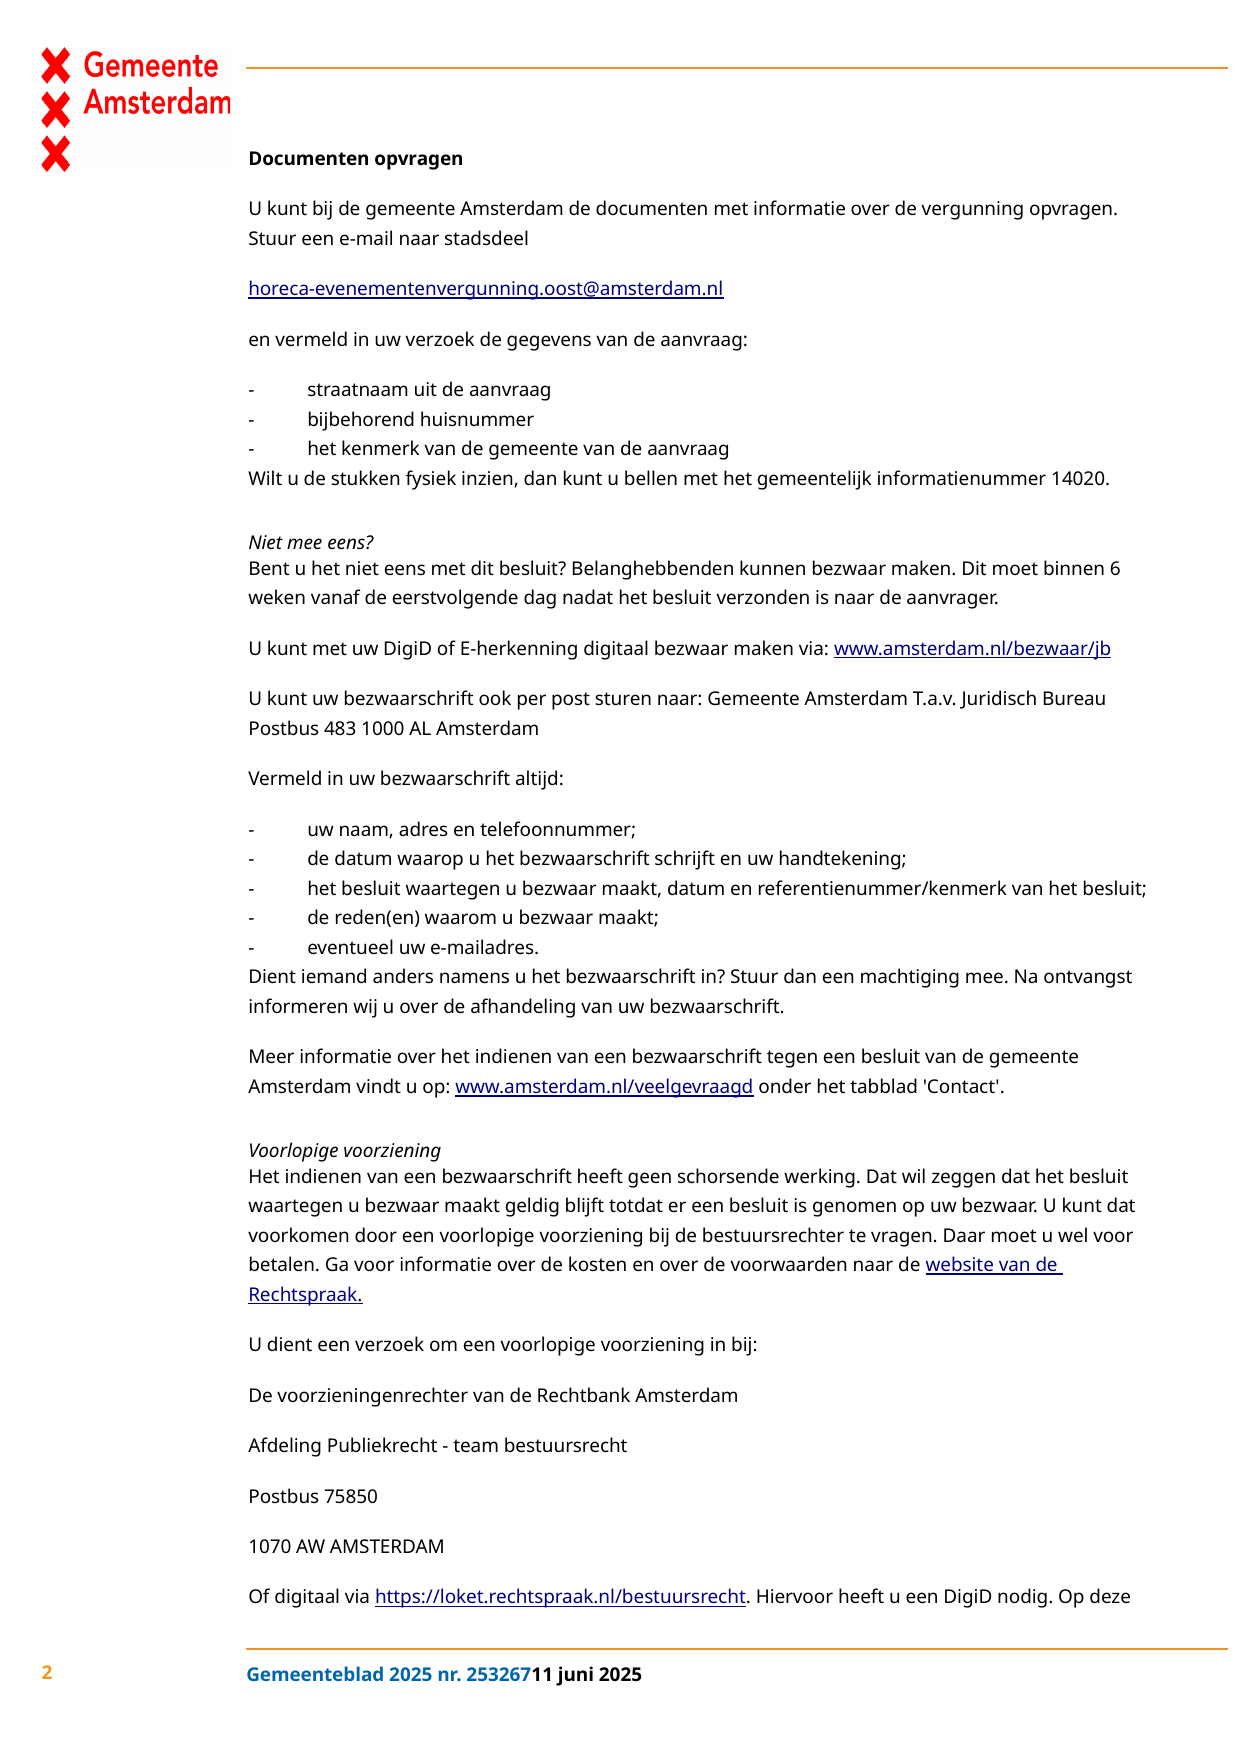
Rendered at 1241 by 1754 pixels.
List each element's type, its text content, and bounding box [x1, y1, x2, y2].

text De voorzieningenrechter van de Rechtbank Amsterdam [248, 1382, 1152, 1408]
text Het indienen van een bezwaarschrift heeft geen schorsende werking. Dat wil zeggen dat het besluit waartegen u bezwaar maakt geldig blijft totdat er een besluit is genomen op uw bezwaar. U kunt dat voorkomen door een voorlopige voorziening bij de bestuursrechter te vragen. Daar moet u wel voor betalen. Ga voor informatie over de kosten en over de voorwaarden naar de website van de Rechtspraak. [248, 1163, 1152, 1307]
text U kunt uw bezwaarschrift ook per post sturen naar: Gemeente Amsterdam T.a.v. Juridisch Bureau Postbus 483 1000 AL Amsterdam [248, 685, 1152, 741]
list het besluit waartegen u bezwaar maakt, datum en referentienummer/kenmerk van het besluit; [248, 875, 1152, 901]
text Vermeld in uw bezwaarschrift altijd: [248, 765, 1152, 791]
text horeca-evenementenvergunning.oost@amsterdam.nl [248, 276, 1152, 301]
text 1070 AW AMSTERDAM [248, 1533, 1152, 1559]
text Voorlopige voorziening [248, 1137, 1152, 1163]
text Dient iemand anders namens u het bezwaarschrift in? Stuur dan een machtiging mee. Na ontvangst informeren wij u over de afhandeling van uw bezwaarschrift. [248, 964, 1152, 1019]
list de reden(en) waarom u bezwaar maakt; [248, 904, 1152, 930]
text Documenten opvragen [248, 145, 1152, 171]
text U dient een verzoek om een voorlopige voorziening in bij: [248, 1332, 1152, 1357]
text en vermeld in uw verzoek de gegevens van de aanvraag: [248, 326, 1152, 352]
text Of digitaal via https://loket.rechtspraak.nl/bestuursrecht. Hiervoor heeft u een DigiD nodig. Op deze [248, 1584, 1152, 1609]
list bijbehorend huisnummer [248, 406, 1152, 432]
text Postbus 75850 [248, 1483, 1152, 1509]
text Afdeling Publiekrecht - team bestuursrecht [248, 1432, 1152, 1458]
list uw naam, adres en telefoonnummer; [248, 816, 1152, 841]
picture [41, 47, 231, 172]
list het kenmerk van de gemeente van de aanvraag [248, 436, 1152, 461]
text Niet mee eens? [248, 529, 1152, 555]
list eventueel uw e-mailadres. [248, 934, 1152, 960]
text Bent u het niet eens met dit besluit? Belanghebbenden kunnen bezwaar maken. Dit moet binnen 6 weken vanaf de eerstvolgende dag nadat het besluit verzonden is naar de aanvrager. [248, 555, 1152, 610]
text U kunt bij de gemeente Amsterdam de documenten met informatie over de vergunning opvragen. Stuur een e-mail naar stadsdeel [248, 196, 1152, 251]
list de datum waarop u het bezwaarschrift schrijft en uw handtekening; [248, 845, 1152, 871]
list straatnaam uit de aanvraag [248, 376, 1152, 402]
text U kunt met uw DigiD of E-herkenning digitaal bezwaar maken via: www.amsterdam.nl/bezwaar/jb [248, 635, 1152, 661]
text Wilt u de stukken fysiek inzien, dan kunt u bellen met het gemeentelijk informatienummer 14020. [248, 465, 1152, 491]
text Meer informatie over het indienen van een bezwaarschrift tegen een besluit van de gemeente Amsterdam vindt u op: www.amsterdam.nl/veelgevraagd onder het tabblad 'Contact'. [248, 1044, 1152, 1099]
